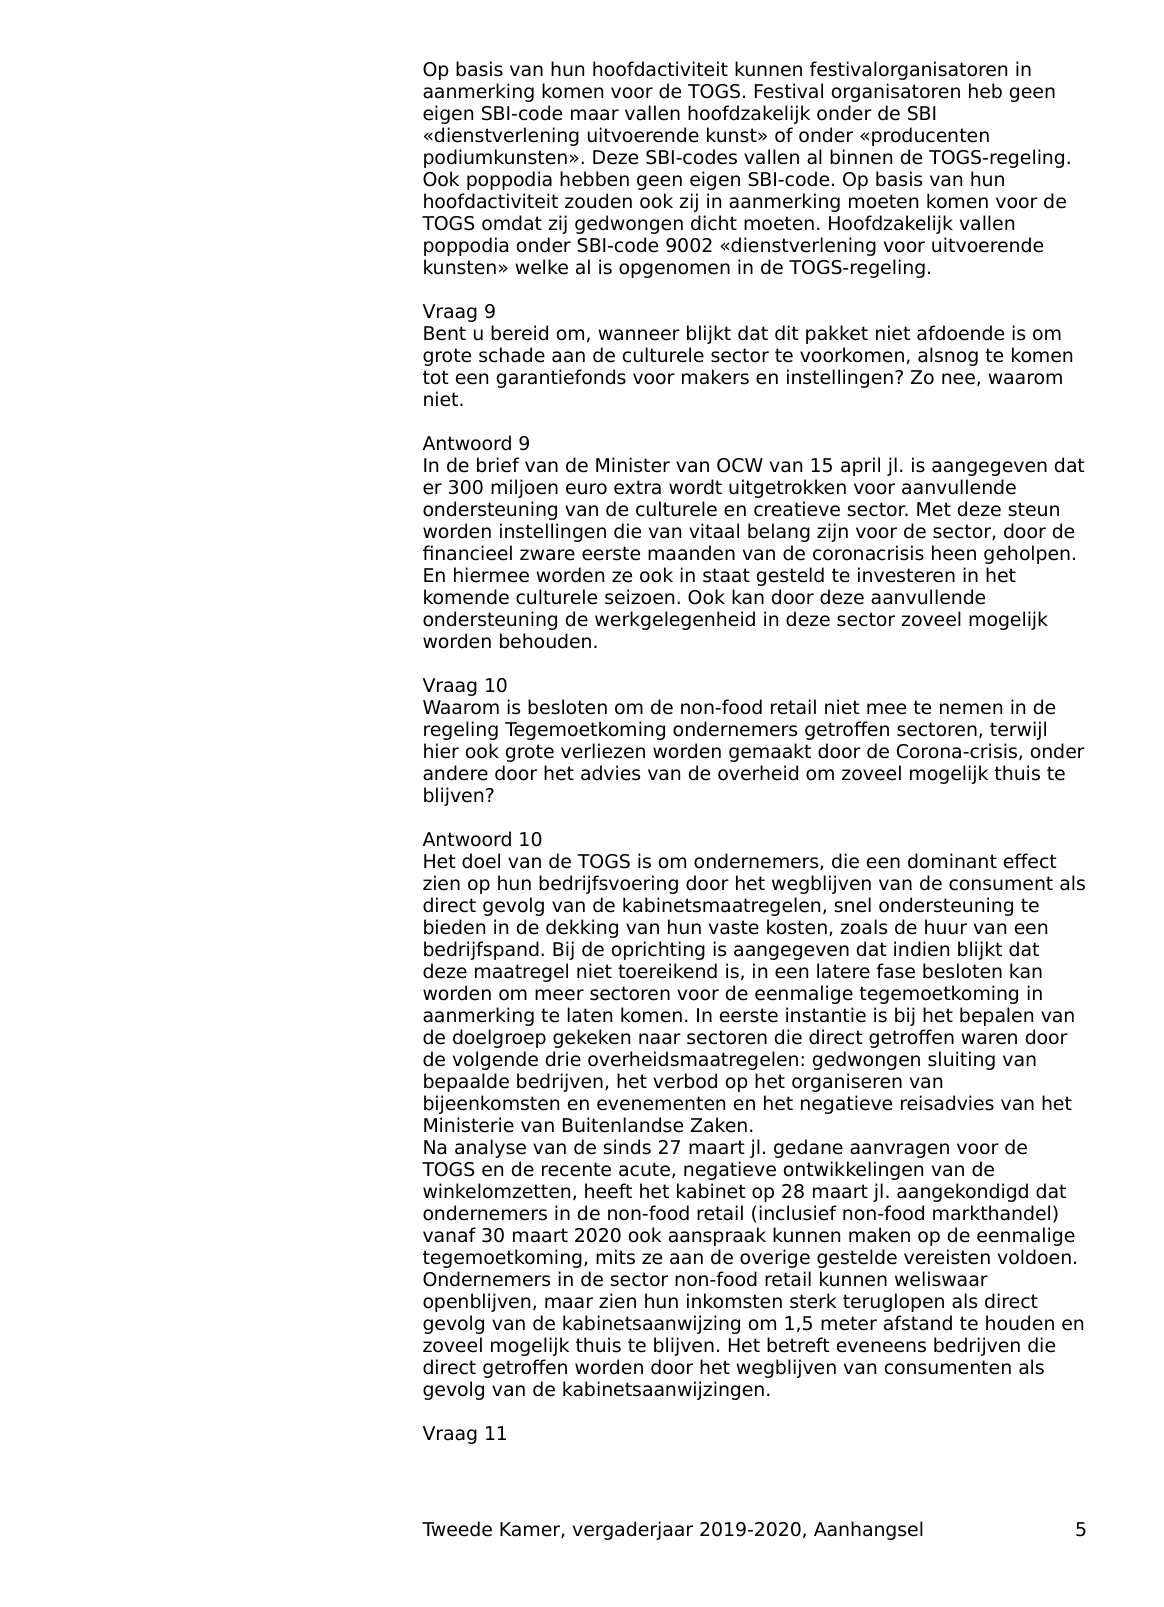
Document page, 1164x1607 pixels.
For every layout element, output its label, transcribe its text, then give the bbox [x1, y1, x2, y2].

text In de brief van de Minister van OCW van 15 april jl. is aangegeven dat er 300 miljoen euro extra wordt uitgetrokken voor aanvullende ondersteuning van de culturele en creatieve sector. Met deze steun worden instellingen die van vitaal belang zijn voor de sector, door de financieel zware eerste maanden van de coronacrisis heen geholpen. En hiermee worden ze ook in staat gesteld te investeren in het komende culturele seizoen. Ook kan door deze aanvullende ondersteuning de werkgelegenheid in deze sector zoveel mogelijk worden behouden. [422, 455, 1087, 653]
text Vraag 9 [422, 301, 1087, 323]
text Op basis van hun hoofdactiviteit kunnen festivalorganisatoren in aanmerking komen voor de TOGS. Festival organisatoren heb geen eigen SBI-code maar vallen hoofdzakelijk onder de SBI «dienstverlening uitvoerende kunst» of onder «producenten podiumkunsten». Deze SBI-codes vallen al binnen de TOGS-regeling. [422, 59, 1087, 169]
text Antwoord 9 [422, 433, 1087, 455]
text Vraag 11 [422, 1423, 1087, 1445]
text Antwoord 10 [422, 829, 1087, 851]
text Na analyse van de sinds 27 maart jl. gedane aanvragen voor de TOGS en de recente acute, negatieve ontwikkelingen van de winkelomzetten, heeft het kabinet op 28 maart jl. aangekondigd dat ondernemers in de non-food retail (inclusief non-food markthandel) vanaf 30 maart 2020 ook aanspraak kunnen maken op de eenmalige tegemoetkoming, mits ze aan de overige gestelde vereisten voldoen. Ondernemers in de sector non-food retail kunnen weliswaar openblijven, maar zien hun inkomsten sterk teruglopen als direct gevolg van de kabinetsaanwijzing om 1,5 meter afstand te houden en zoveel mogelijk thuis te blijven. Het betreft eveneens bedrijven die direct getroffen worden door het wegblijven van consumenten als gevolg van de kabinetsaanwijzingen. [422, 1137, 1087, 1401]
text Waarom is besloten om de non-food retail niet mee te nemen in de regeling Tegemoetkoming ondernemers getroffen sectoren, terwijl hier ook grote verliezen worden gemaakt door de Corona-crisis, onder andere door het advies van de overheid om zoveel mogelijk thuis te blijven? [422, 697, 1087, 807]
text Vraag 10 [422, 675, 1087, 697]
text Het doel van de TOGS is om ondernemers, die een dominant effect zien op hun bedrijfsvoering door het wegblijven van de consument als direct gevolg van de kabinetsmaatregelen, snel ondersteuning te bieden in de dekking van hun vaste kosten, zoals de huur van een bedrijfspand. Bij de oprichting is aangegeven dat indien blijkt dat deze maatregel niet toereikend is, in een latere fase besloten kan worden om meer sectoren voor de eenmalige tegemoetkoming in aanmerking te laten komen. In eerste instantie is bij het bepalen van de doelgroep gekeken naar sectoren die direct getroffen waren door de volgende drie overheidsmaatregelen: gedwongen sluiting van bepaalde bedrijven, het verbod op het organiseren van bijeenkomsten en evenementen en het negatieve reisadvies van het Ministerie van Buitenlandse Zaken. [422, 851, 1087, 1137]
text Bent u bereid om, wanneer blijkt dat dit pakket niet afdoende is om grote schade aan de culturele sector te voorkomen, alsnog te komen tot een garantiefonds voor makers en instellingen? Zo nee, waarom niet. [422, 323, 1087, 411]
text Ook poppodia hebben geen eigen SBI-code. Op basis van hun hoofdactiviteit zouden ook zij in aanmerking moeten komen voor de TOGS omdat zij gedwongen dicht moeten. Hoofdzakelijk vallen poppodia onder SBI-code 9002 «dienstverlening voor uitvoerende kunsten» welke al is opgenomen in de TOGS-regeling. [422, 169, 1087, 279]
